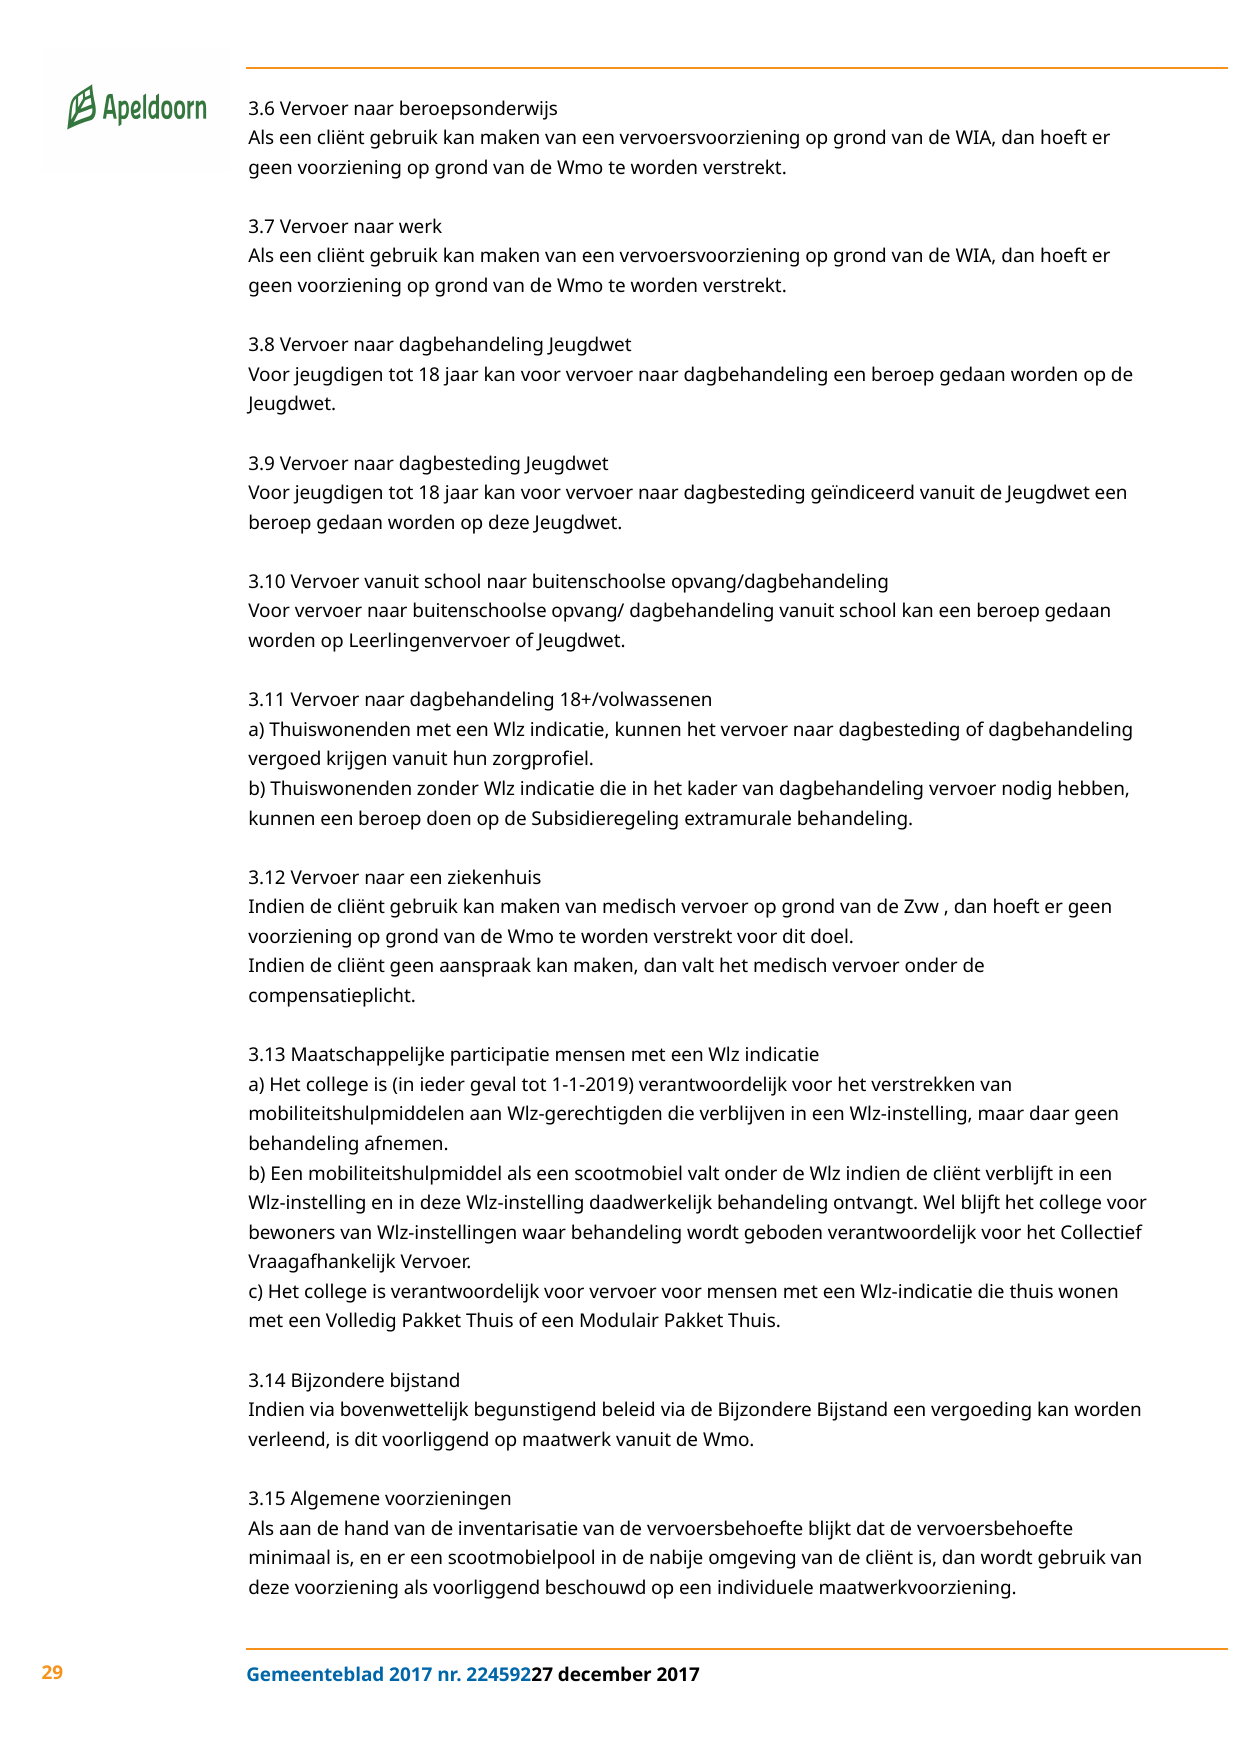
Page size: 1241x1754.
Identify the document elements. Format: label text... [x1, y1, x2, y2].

text Als een cliënt gebruik kan maken van een vervoersvoorziening op grond van de WIA, dan hoeft er geen voorziening op grond van de Wmo te worden verstrekt. [248, 124, 1152, 180]
text 3.13 Maatschappelijke participatie mensen met een Wlz indicatie [248, 1041, 1152, 1067]
text Voor jeugdigen tot 18 jaar kan voor vervoer naar dagbehandeling een beroep gedaan worden op de Jeugdwet. [248, 361, 1152, 416]
text 3.7 Vervoer naar werk [248, 213, 1152, 239]
picture [41, 47, 231, 172]
text b) Een mobiliteitshulpmiddel als een scootmobiel valt onder de Wlz indien de cliënt verblijft in een Wlz-instelling en in deze Wlz-instelling daadwerkelijk behandeling ontvangt. Wel blijft het college voor bewoners van Wlz-instellingen waar behandeling wordt geboden verantwoordelijk voor het Collectief Vraagafhankelijk Vervoer. [248, 1160, 1152, 1274]
text Voor jeugdigen tot 18 jaar kan voor vervoer naar dagbesteding geïndiceerd vanuit de Jeugdwet een beroep gedaan worden op deze Jeugdwet. [248, 479, 1152, 535]
text a) Het college is (in ieder geval tot 1-1-2019) verantwoordelijk voor het verstrekken van mobiliteitshulpmiddelen aan Wlz-gerechtigden die verblijven in een Wlz-instelling, maar daar geen behandeling afnemen. [248, 1071, 1152, 1156]
text Voor vervoer naar buitenschoolse opvang/ dagbehandeling vanuit school kan een beroep gedaan worden op Leerlingenvervoer of Jeugdwet. [248, 598, 1152, 653]
text Indien de cliënt gebruik kan maken van medisch vervoer op grond van de Zvw , dan hoeft er geen voorziening op grond van de Wmo te worden verstrekt voor dit doel. [248, 893, 1152, 949]
text Indien via bovenwettelijk begunstigend beleid via de Bijzondere Bijstand een vergoeding kan worden verleend, is dit voorliggend op maatwerk vanuit de Wmo. [248, 1396, 1152, 1452]
text 3.6 Vervoer naar beroepsonderwijs [248, 95, 1152, 121]
text 3.9 Vervoer naar dagbesteding Jeugdwet [248, 450, 1152, 476]
text c) Het college is verantwoordelijk voor vervoer voor mensen met een Wlz-indicatie die thuis wonen met een Volledig Pakket Thuis of een Modulair Pakket Thuis. [248, 1278, 1152, 1333]
text 3.14 Bijzondere bijstand [248, 1367, 1152, 1393]
text 3.11 Vervoer naar dagbehandeling 18+/volwassenen [248, 686, 1152, 712]
text 3.8 Vervoer naar dagbehandeling Jeugdwet [248, 331, 1152, 357]
text 3.15 Algemene voorzieningen [248, 1485, 1152, 1511]
text b) Thuiswonenden zonder Wlz indicatie die in het kader van dagbehandeling vervoer nodig hebben, kunnen een beroep doen op de Subsidieregeling extramurale behandeling. [248, 775, 1152, 831]
text 3.10 Vervoer vanuit school naar buitenschoolse opvang/dagbehandeling [248, 568, 1152, 594]
text Als aan de hand van de inventarisatie van de vervoersbehoefte blijkt dat de vervoersbehoefte minimaal is, en er een scootmobielpool in de nabije omgeving van de cliënt is, dan wordt gebruik van deze voorziening als voorliggend beschouwd op een individuele maatwerkvoorziening. [248, 1515, 1152, 1600]
text 3.12 Vervoer naar een ziekenhuis [248, 864, 1152, 890]
text Indien de cliënt geen aanspraak kan maken, dan valt het medisch vervoer onder de compensatieplicht. [248, 953, 1152, 1008]
text a) Thuiswonenden met een Wlz indicatie, kunnen het vervoer naar dagbesteding of dagbehandeling vergoed krijgen vanuit hun zorgprofiel. [248, 716, 1152, 771]
text Als een cliënt gebruik kan maken van een vervoersvoorziening op grond van de WIA, dan hoeft er geen voorziening op grond van de Wmo te worden verstrekt. [248, 243, 1152, 298]
